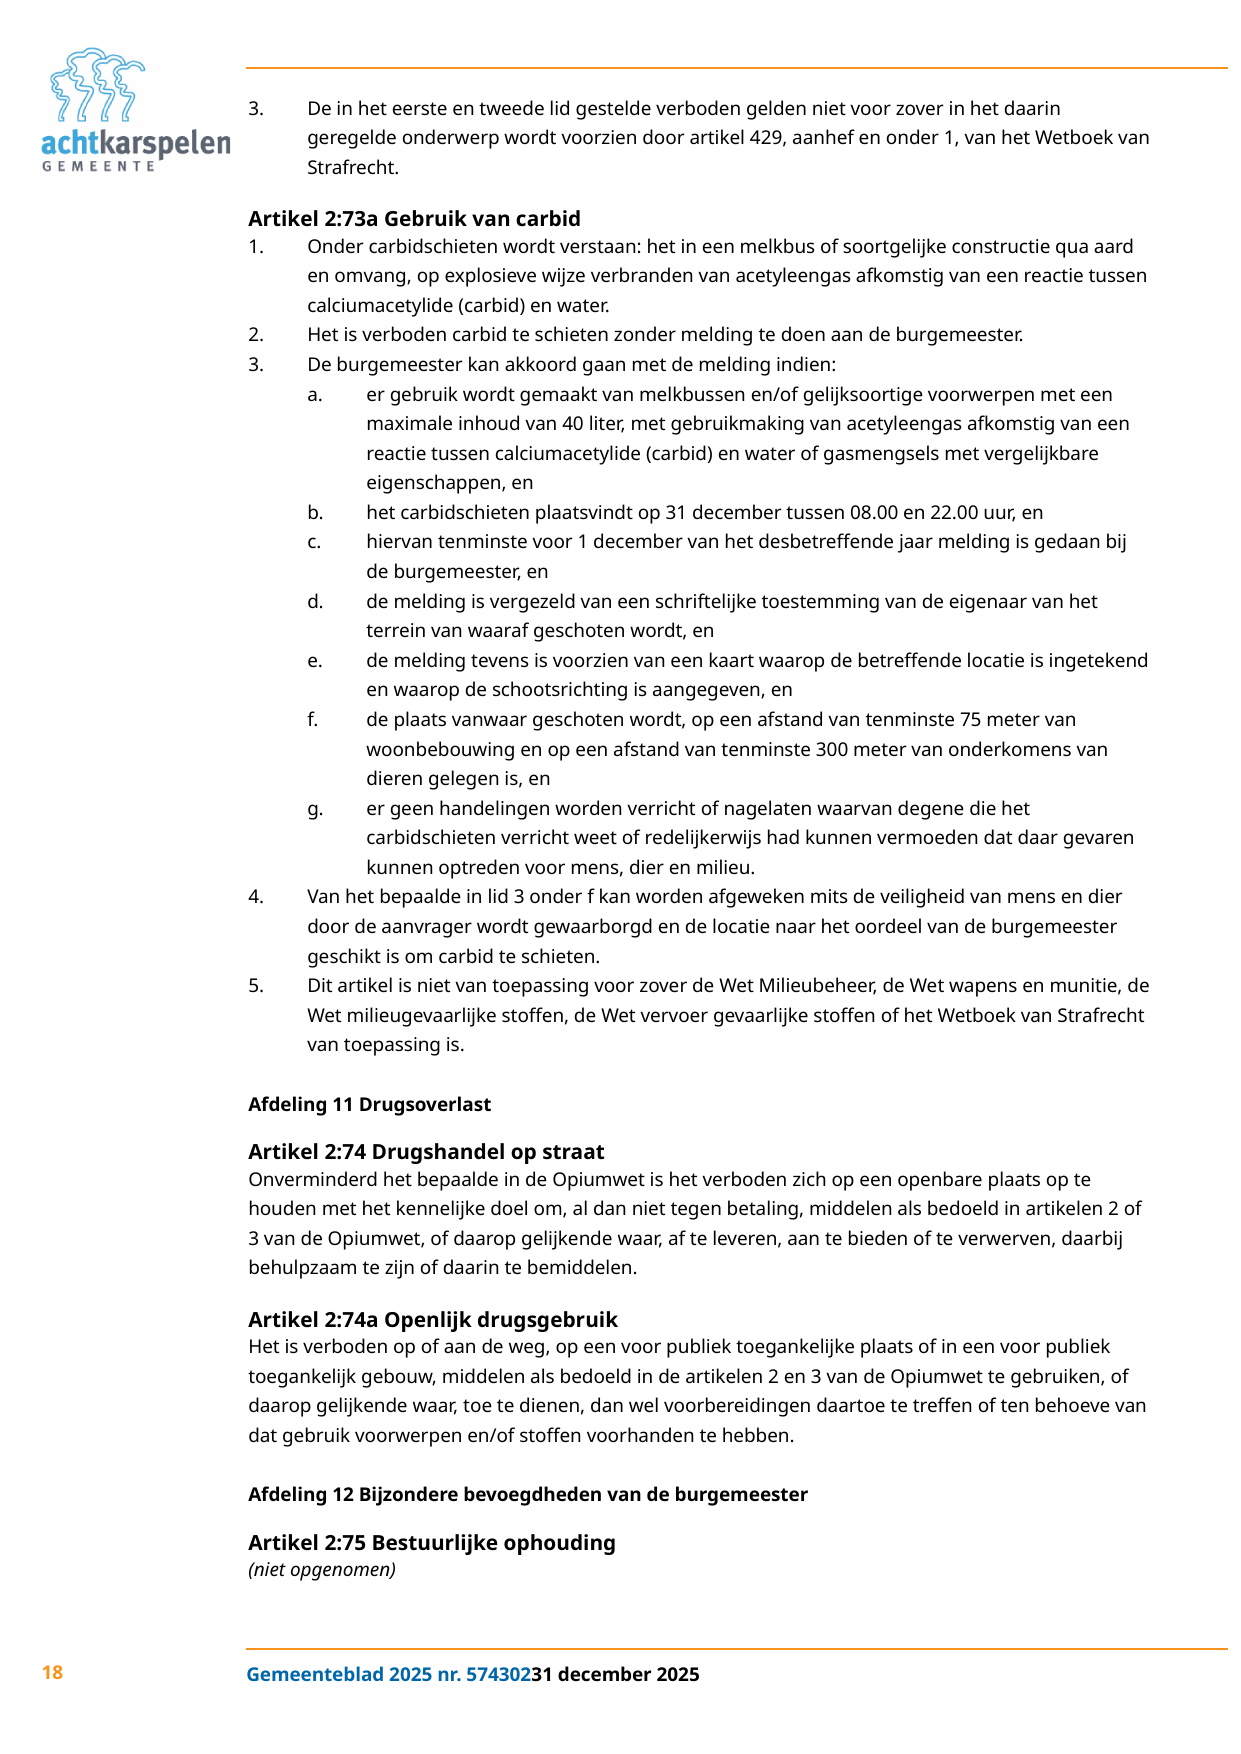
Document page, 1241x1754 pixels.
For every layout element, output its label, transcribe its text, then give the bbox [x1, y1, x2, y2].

text (niet opgenomen) [248, 1556, 1152, 1582]
text Artikel 2:73a Gebruik van carbid [248, 204, 1152, 233]
list de plaats vanwaar geschoten wordt, op een afstand van tenminste 75 meter van woonbebouwing en op een afstand van tenminste 300 meter van onderkomens van dieren gelegen is, en [307, 706, 1152, 791]
list er geen handelingen worden verricht of nagelaten waarvan degene die het carbidschieten verricht weet of redelijkerwijs had kunnen vermoeden dat daar gevaren kunnen optreden voor mens, dier en milieu. [307, 795, 1152, 880]
list de melding tevens is voorzien van een kaart waarop de betreffende locatie is ingetekend en waarop de schootsrichting is aangegeven, en [307, 647, 1152, 702]
text Onverminderd het bepaalde in de Opiumwet is het verboden zich op een openbare plaats op te houden met het kennelijke doel om, al dan niet tegen betaling, middelen als bedoeld in artikelen 2 of 3 van de Opiumwet, of daarop gelijkende waar, af te leveren, aan te bieden of te verwerven, daarbij behulpzaam te zijn of daarin te bemiddelen. [248, 1166, 1152, 1280]
list De in het eerste en tweede lid gestelde verboden gelden niet voor zover in het daarin geregelde onderwerp wordt voorzien door artikel 429, aanhef en onder 1, van het Wetboek van Strafrecht. [248, 95, 1152, 180]
list De burgemeester kan akkoord gaan met de melding indien: [248, 351, 1152, 377]
picture [41, 47, 231, 172]
list Onder carbidschieten wordt verstaan: het in een melkbus of soortgelijke constructie qua aard en omvang, op explosieve wijze verbranden van acetyleengas afkomstig van een reactie tussen calciumacetylide (carbid) en water. [248, 233, 1152, 318]
list hiervan tenminste voor 1 december van het desbetreffende jaar melding is gedaan bij de burgemeester, en [307, 529, 1152, 584]
text Het is verboden op of aan de weg, op een voor publiek toegankelijke plaats of in een voor publiek toegankelijk gebouw, middelen als bedoeld in de artikelen 2 en 3 van de Opiumwet te gebruiken, of daarop gelijkende waar, toe te dienen, dan wel voorbereidingen daartoe te treffen of ten behoeve van dat gebruik voorwerpen en/of stoffen voorhanden te hebben. [248, 1333, 1152, 1448]
list Het is verboden carbid te schieten zonder melding te doen aan de burgemeester. [248, 322, 1152, 347]
list het carbidschieten plaatsvindt op 31 december tussen 08.00 en 22.00 uur, en [307, 499, 1152, 525]
text Afdeling 12 Bijzondere bevoegdheden van de burgemeester [248, 1481, 1152, 1507]
list Van het bepaalde in lid 3 onder f kan worden afgeweken mits de veiligheid van mens en dier door de aanvrager wordt gewaarborgd en de locatie naar het oordeel van de burgemeester geschikt is om carbid te schieten. [248, 884, 1152, 968]
list Dit artikel is niet van toepassing voor zover de Wet Milieubeheer, de Wet wapens en munitie, de Wet milieugevaarlijke stoffen, de Wet vervoer gevaarlijke stoffen of het Wetboek van Strafrecht van toepassing is. [248, 972, 1152, 1057]
text Afdeling 11 Drugsoverlast [248, 1091, 1152, 1116]
list er gebruik wordt gemaakt van melkbussen en/of gelijksoortige voorwerpen met een maximale inhoud van 40 liter, met gebruikmaking van acetyleengas afkomstig van een reactie tussen calciumacetylide (carbid) en water of gasmengsels met vergelijkbare eigenschappen, en [307, 381, 1152, 495]
text Artikel 2:74a Openlijk drugsgebruik [248, 1305, 1152, 1333]
list de melding is vergezeld van een schriftelijke toestemming van de eigenaar van het terrein van waaraf geschoten wordt, en [307, 588, 1152, 643]
text Artikel 2:75 Bestuurlijke ophouding [248, 1528, 1152, 1556]
text Artikel 2:74 Drugshandel op straat [248, 1137, 1152, 1166]
